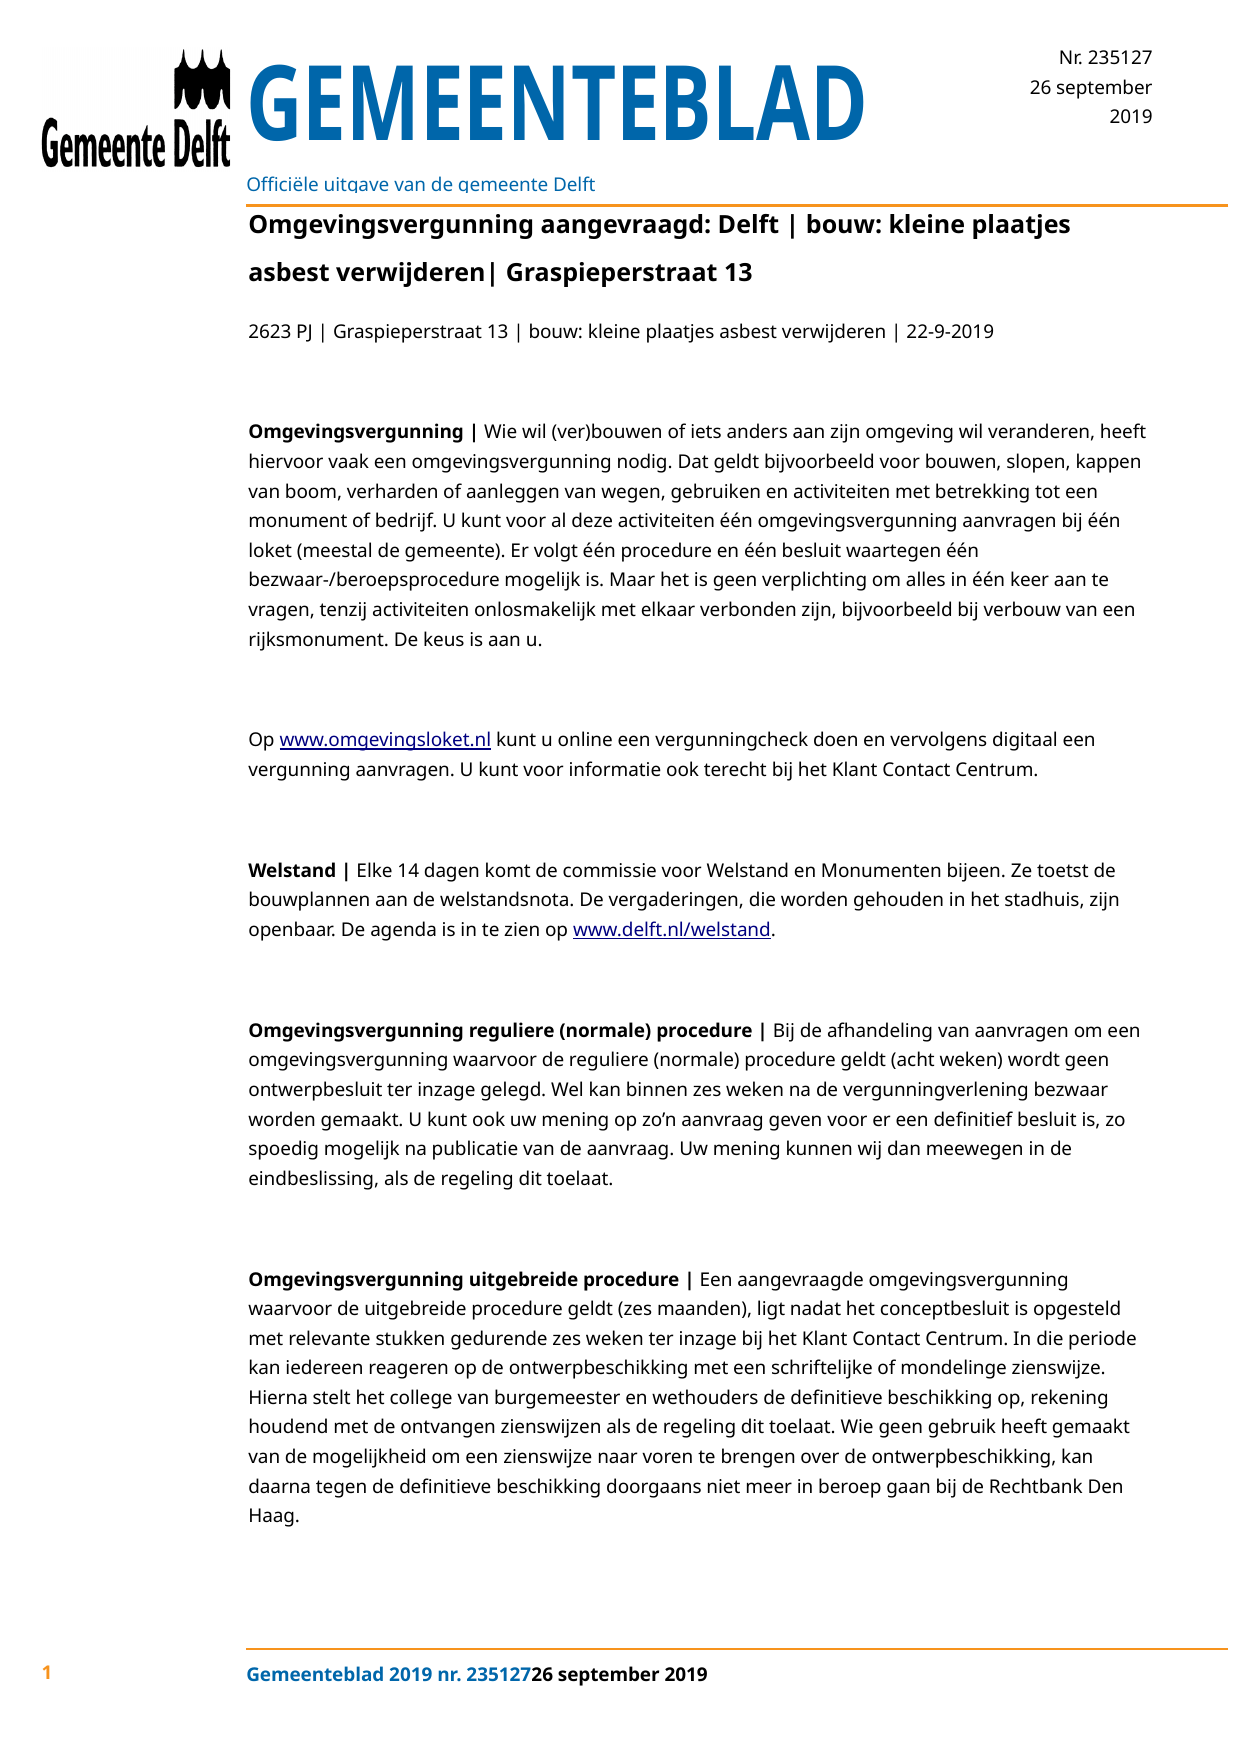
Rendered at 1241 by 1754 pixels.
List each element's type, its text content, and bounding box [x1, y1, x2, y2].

text Omgevingsvergunning | Wie wil (ver)bouwen of iets anders aan zijn omgeving wil veranderen, heeft hiervoor vaak een omgevingsvergunning nodig. Dat geldt bijvoorbeeld voor bouwen, slopen, kappen van boom, verharden of aanleggen van wegen, gebruiken en activiteiten met betrekking tot een monument of bedrijf. U kunt voor al deze activiteiten één omgevingsvergunning aanvragen bij één loket (meestal de gemeente). Er volgt één procedure en één besluit waartegen één bezwaar-/beroepsprocedure mogelijk is. Maar het is geen verplichting om alles in één keer aan te vragen, tenzij activiteiten onlosmakelijk met elkaar verbonden zijn, bijvoorbeeld bij verbouw van een rijksmonument. De keus is aan u. [248, 419, 1152, 652]
text Omgevingsvergunning reguliere (normale) procedure | Bij de afhandeling van aanvragen om een omgevingsvergunning waarvoor de reguliere (normale) procedure geldt (acht weken) wordt geen ontwerpbesluit ter inzage gelegd. Wel kan binnen zes weken na de vergunningverlening bezwaar worden gemaakt. U kunt ook uw mening op zo’n aanvraag geven voor er een definitief besluit is, zo spoedig mogelijk na publicatie van de aanvraag. Uw mening kunnen wij dan meewegen in de eindbeslissing, als de regeling dit toelaat. [248, 1017, 1152, 1191]
text Op www.omgevingsloket.nl kunt u online een vergunningcheck doen en vervolgens digitaal een vergunning aanvragen. U kunt voor informatie ook terecht bij het Klant Contact Centrum. [248, 727, 1152, 782]
text Welstand | Elke 14 dagen komt de commissie voor Welstand en Monumenten bijeen. Ze toetst de bouwplannen aan de welstandsnota. De vergaderingen, die worden gehouden in het stadhuis, zijn openbaar. De agenda is in te zien op www.delft.nl/welstand. [248, 857, 1152, 942]
text 2623 PJ | Graspieperstraat 13 | bouw: kleine plaatjes asbest verwijderen | 22-9-2019 [248, 318, 1152, 344]
text Omgevingsvergunning aangevraagd: Delft | bouw: kleine plaatjes asbest verwijderen| Graspieperstraat 13 [248, 207, 1152, 288]
text Omgevingsvergunning uitgebreide procedure | Een aangevraagde omgevingsvergunning waarvoor de uitgebreide procedure geldt (zes maanden), ligt nadat het conceptbesluit is opgesteld met relevante stukken gedurende zes weken ter inzage bij het Klant Contact Centrum. In die periode kan iedereen reageren op de ontwerpbeschikking met een schriftelijke of mondelinge zienswijze. Hierna stelt het college van burgemeester en wethouders de definitieve beschikking op, rekening houdend met de ontvangen zienswijzen als de regeling dit toelaat. Wie geen gebruik heeft gemaakt van de mogelijkheid om een zienswijze naar voren te brengen over de ontwerpbeschikking, kan daarna tegen de definitieve beschikking doorgaans niet meer in beroep gaan bij de Rechtbank Den Haag. [248, 1266, 1152, 1528]
picture [41, 47, 231, 172]
